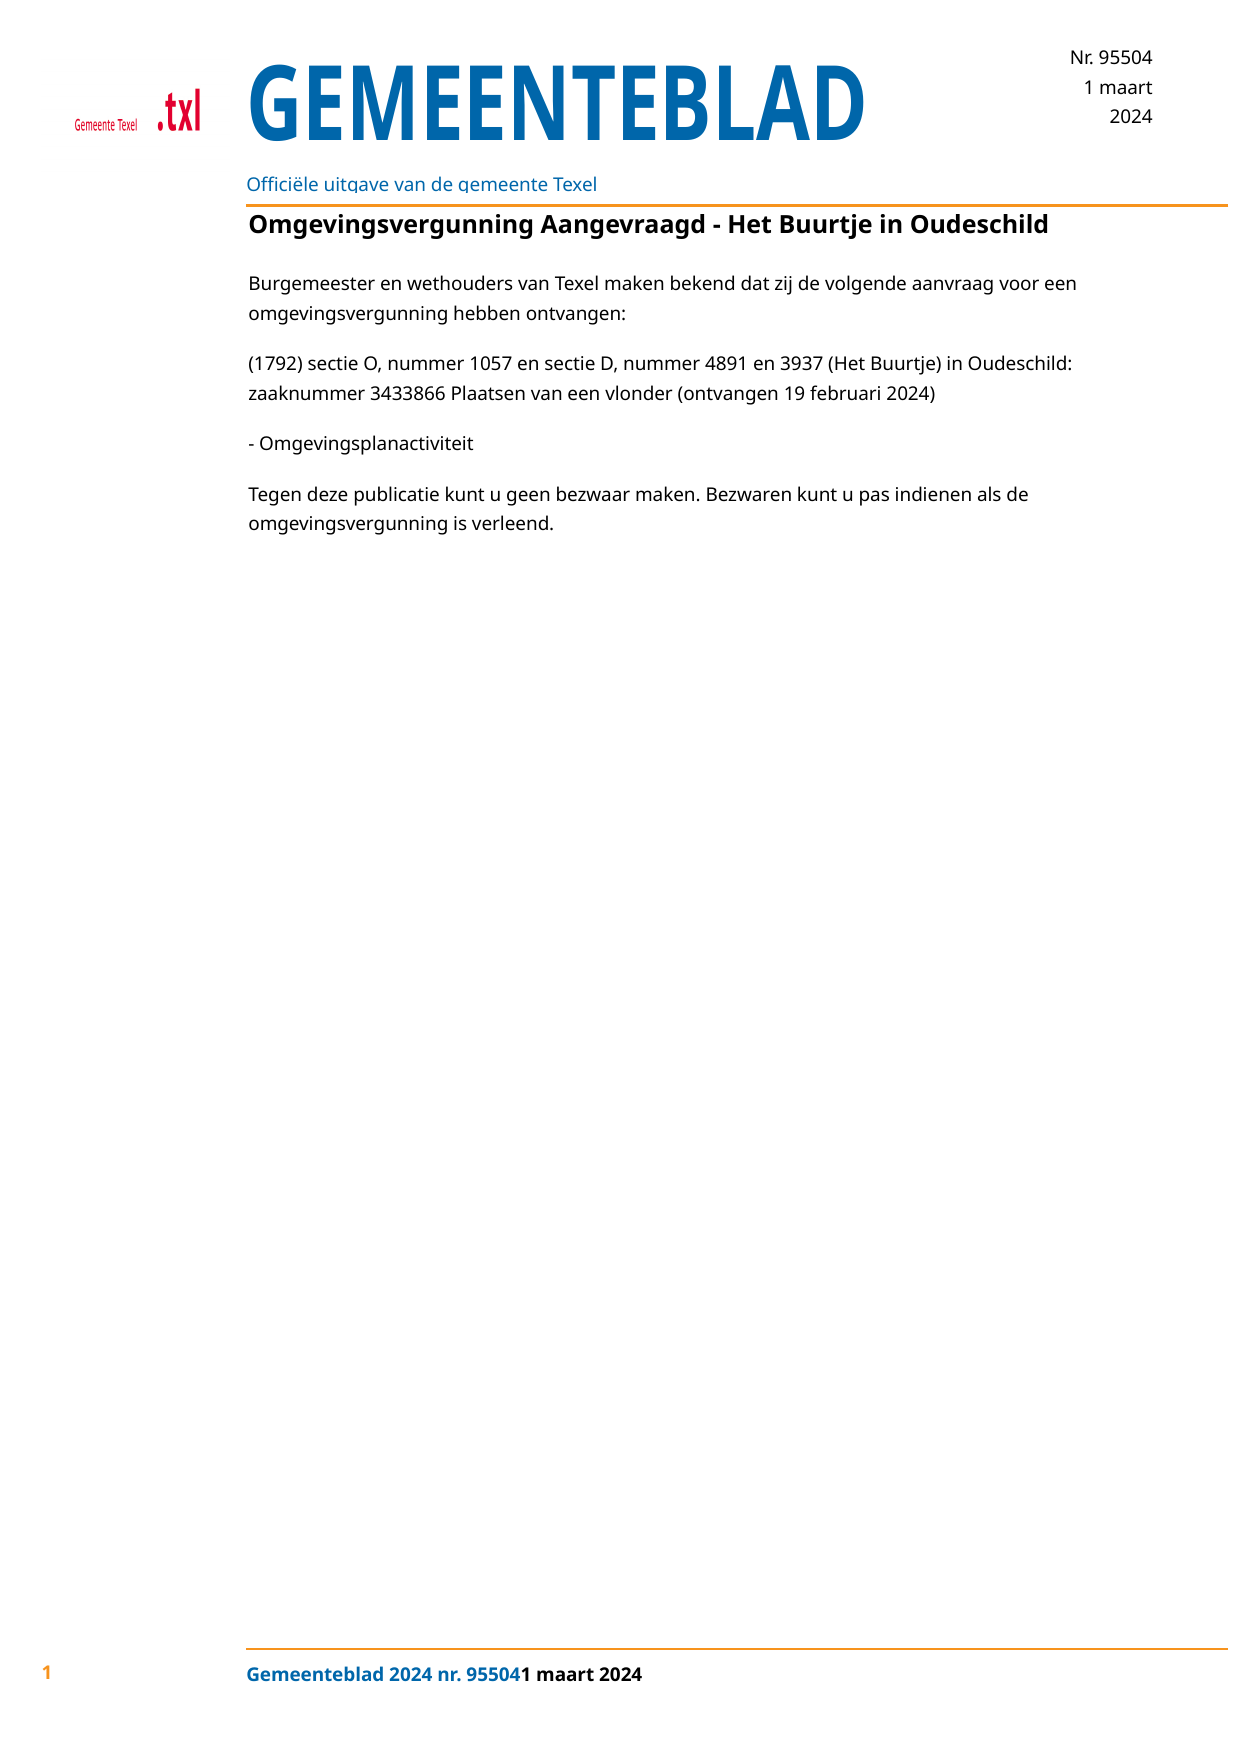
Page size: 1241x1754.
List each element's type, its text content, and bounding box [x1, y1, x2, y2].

text (1792) sectie O, nummer 1057 en sectie D, nummer 4891 en 3937 (Het Buurtje) in Oudeschild: zaaknummer 3433866 Plaatsen van een vlonder (ontvangen 19 februari 2024) [248, 350, 1152, 406]
text Burgemeester en wethouders van Texel maken bekend dat zij de volgende aanvraag voor een omgevingsvergunning hebben ontvangen: [248, 270, 1152, 326]
text Omgevingsvergunning Aangevraagd - Het Buurtje in Oudeschild [248, 207, 1152, 241]
text Tegen deze publicatie kunt u geen bezwaar maken. Bezwaren kunt u pas indienen als de omgevingsvergunning is verleend. [248, 481, 1152, 536]
picture [41, 47, 231, 172]
text - Omgevingsplanactiviteit [248, 430, 1152, 456]
